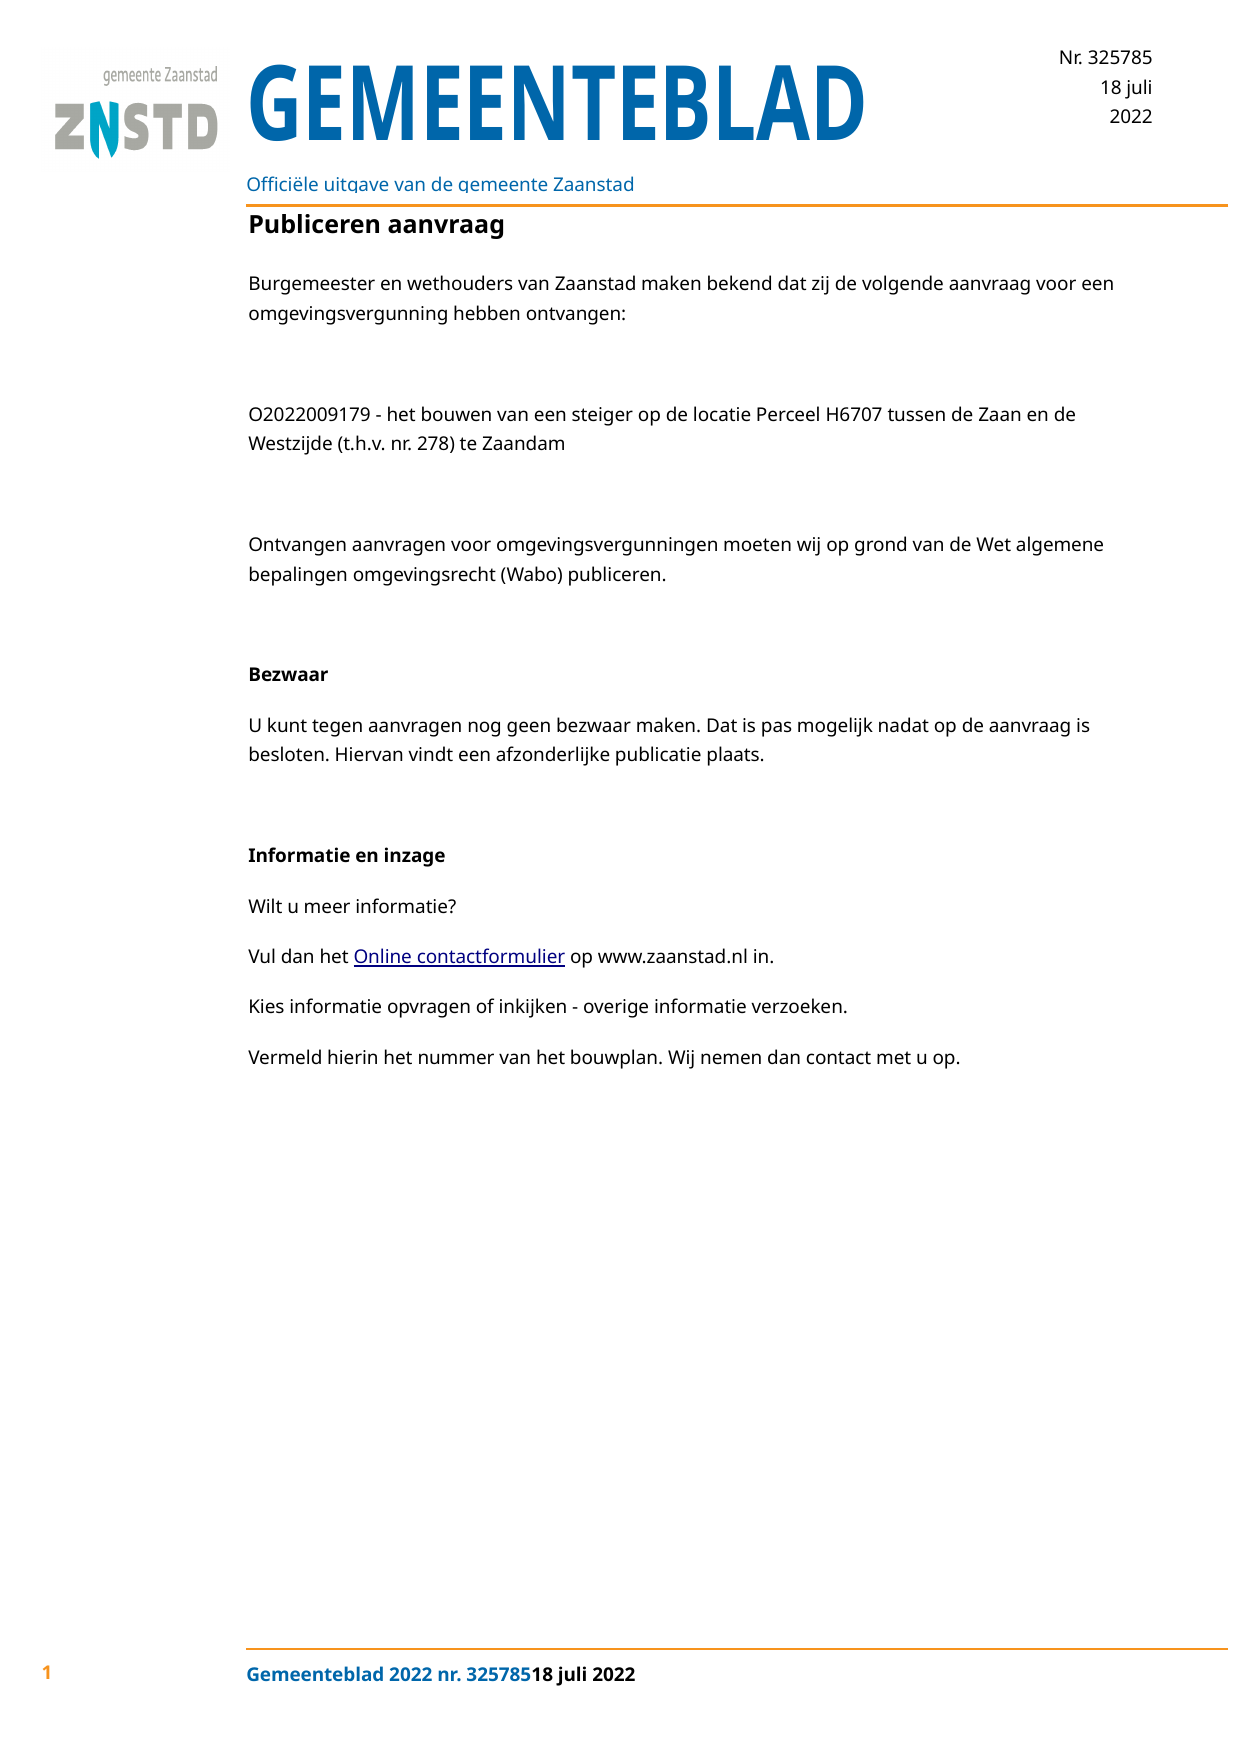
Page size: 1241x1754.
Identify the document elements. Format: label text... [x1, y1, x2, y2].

text Bezwaar [248, 662, 1152, 687]
text Kies informatie opvragen of inkijken - overige informatie verzoeken. [248, 994, 1152, 1019]
text Ontvangen aanvragen voor omgevingsvergunningen moeten wij op grond van de Wet algemene bepalingen omgevingsrecht (Wabo) publiceren. [248, 531, 1152, 586]
text U kunt tegen aanvragen nog geen bezwaar maken. Dat is pas mogelijk nadat op de aanvraag is besloten. Hiervan vindt een afzonderlijke publicatie plaats. [248, 712, 1152, 767]
text Vermeld hierin het nummer van het bouwplan. Wij nemen dan contact met u op. [248, 1044, 1152, 1070]
picture [41, 47, 231, 172]
text Publiceren aanvraag [248, 207, 1152, 241]
text Informatie en inzage [248, 842, 1152, 868]
text Vul dan het Online contactformulier op www.zaanstad.nl in. [248, 943, 1152, 969]
text Burgemeester en wethouders van Zaanstad maken bekend dat zij de volgende aanvraag voor een omgevingsvergunning hebben ontvangen: [248, 270, 1152, 326]
text O2022009179 - het bouwen van een steiger op de locatie Perceel H6707 tussen de Zaan en de Westzijde (t.h.v. nr. 278) te Zaandam [248, 401, 1152, 456]
text Wilt u meer informatie? [248, 893, 1152, 918]
